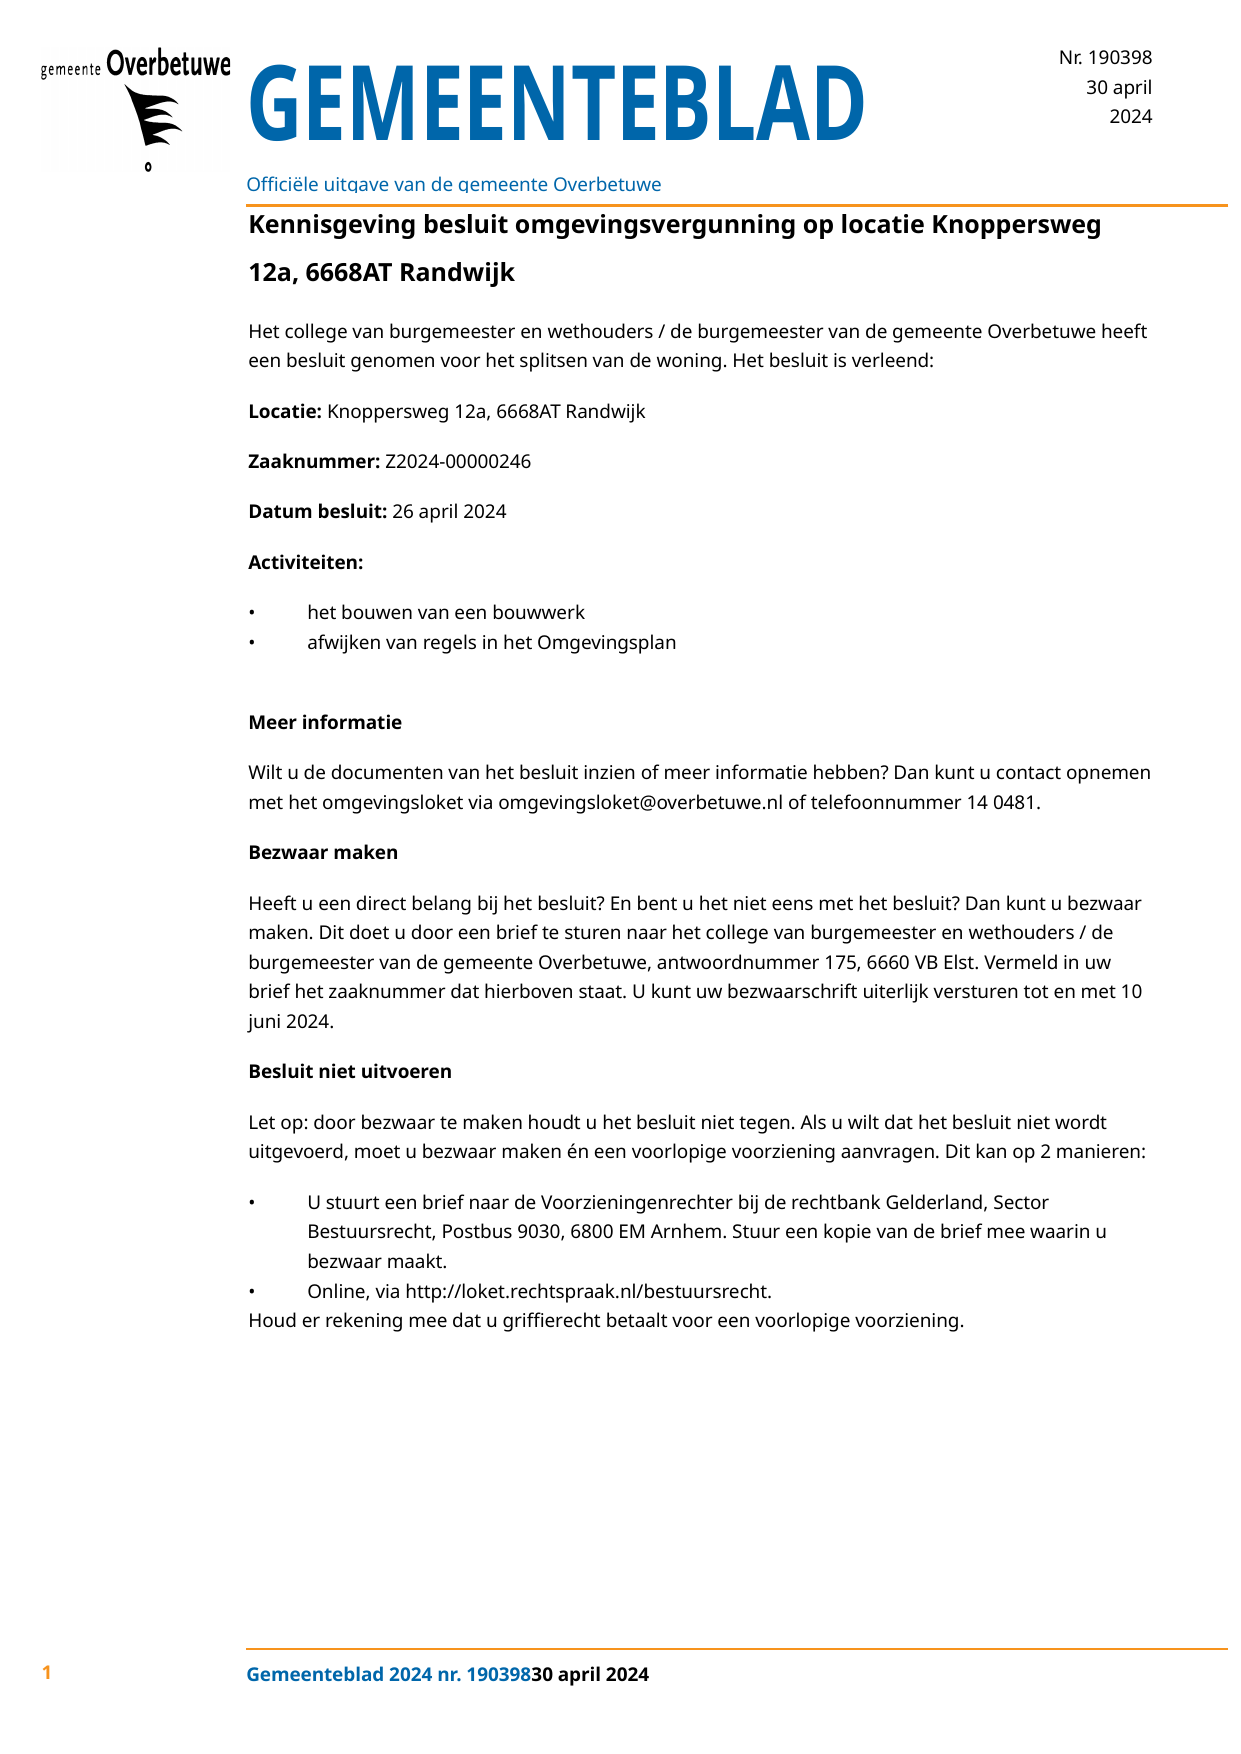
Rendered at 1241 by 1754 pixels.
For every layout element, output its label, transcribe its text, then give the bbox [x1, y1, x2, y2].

text Datum besluit: 26 april 2024 [248, 499, 1152, 524]
text Het college van burgemeester en wethouders / de burgemeester van de gemeente Overbetuwe heeft een besluit genomen voor het splitsen van de woning. Het besluit is verleend: [248, 318, 1152, 373]
text Bezwaar maken [248, 839, 1152, 865]
text Heeft u een direct belang bij het besluit? En bent u het niet eens met het besluit? Dan kunt u bezwaar maken. Dit doet u door een brief te sturen naar het college van burgemeester en wethouders / de burgemeester van de gemeente Overbetuwe, antwoordnummer 175, 6660 VB Elst. Vermeld in uw brief het zaaknummer dat hierboven staat. U kunt uw bezwaarschrift uiterlijk versturen tot en met 10 juni 2024. [248, 890, 1152, 1034]
text Wilt u de documenten van het besluit inzien of meer informatie hebben? Dan kunt u contact opnemen met het omgevingsloket via omgevingsloket@overbetuwe.nl of telefoonnummer 14 0481. [248, 759, 1152, 815]
list Online, via http://loket.rechtspraak.nl/bestuursrecht. [248, 1278, 1152, 1304]
text Locatie: Knoppersweg 12a, 6668AT Randwijk [248, 398, 1152, 424]
list het bouwen van een bouwwerk [248, 599, 1152, 625]
text Houd er rekening mee dat u griffierecht betaalt voor een voorlopige voorziening. [248, 1307, 1152, 1333]
text Activiteiten: [248, 549, 1152, 575]
picture [41, 47, 231, 172]
text Kennisgeving besluit omgevingsvergunning op locatie Knoppersweg 12a, 6668AT Randwijk [248, 207, 1152, 288]
list afwijken van regels in het Omgevingsplan [248, 629, 1152, 655]
text Besluit niet uitvoeren [248, 1059, 1152, 1084]
text Meer informatie [248, 709, 1152, 735]
text Let op: door bezwaar te maken houdt u het besluit niet tegen. Als u wilt dat het besluit niet wordt uitgevoerd, moet u bezwaar maken én een voorlopige voorziening aanvragen. Dit kan op 2 manieren: [248, 1109, 1152, 1164]
text Zaaknummer: Z2024-00000246 [248, 448, 1152, 474]
list U stuurt een brief naar de Voorzieningenrechter bij de rechtbank Gelderland, Sector Bestuursrecht, Postbus 9030, 6800 EM Arnhem. Stuur een kopie van de brief mee waarin u bezwaar maakt. [248, 1189, 1152, 1274]
